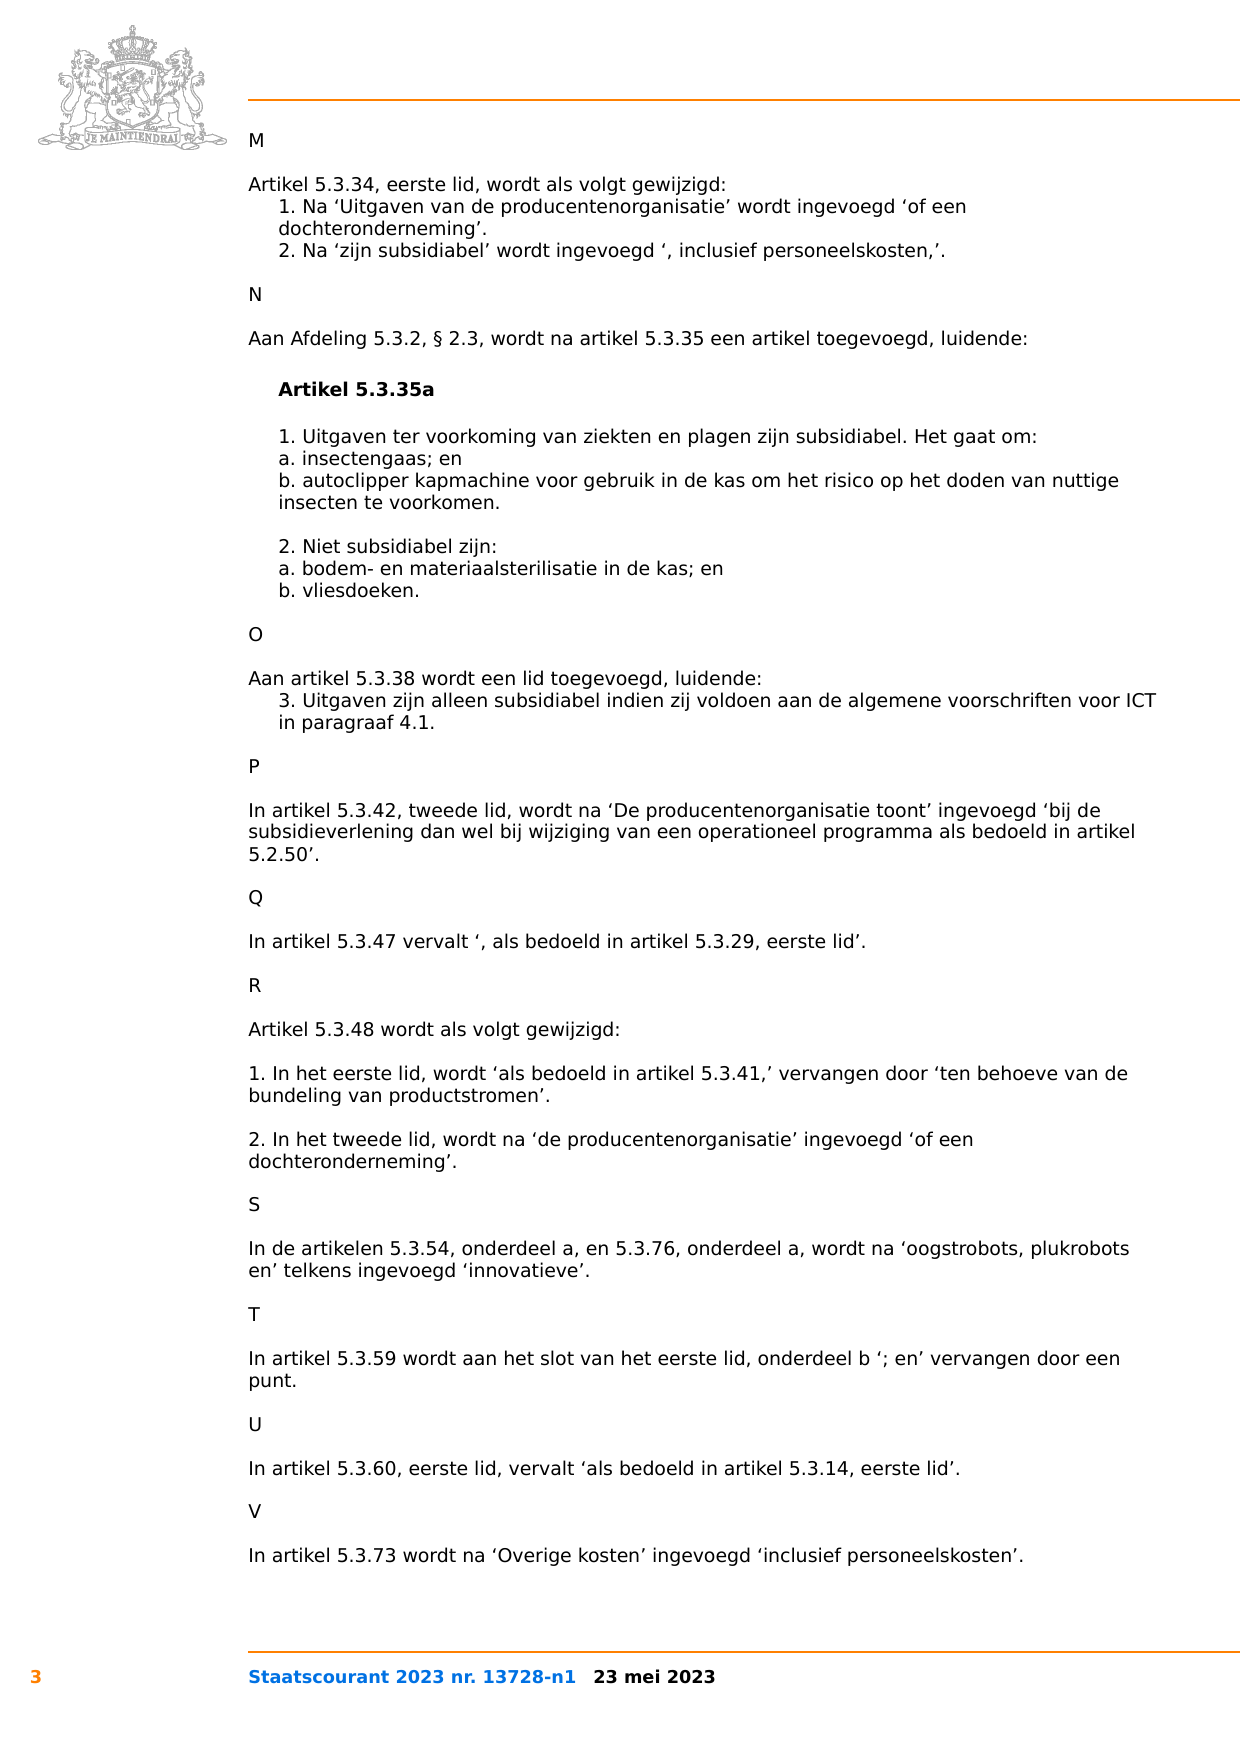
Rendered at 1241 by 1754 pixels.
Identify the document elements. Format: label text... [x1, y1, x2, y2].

text 1. Uitgaven ter voorkoming van ziekten en plagen zijn subsidiabel. Het gaat om: [278, 426, 1163, 448]
text R [248, 975, 1163, 997]
text 2. Niet subsidiabel zijn: [278, 536, 1163, 558]
text b. autoclipper kapmachine voor gebruik in de kas om het risico op het doden van nuttige insecten te voorkomen. [278, 470, 1163, 514]
text Aan Afdeling 5.3.2, § 2.3, wordt na artikel 5.3.35 een artikel toegevoegd, luidende: [248, 327, 1163, 349]
text In artikel 5.3.60, eerste lid, vervalt ‘als bedoeld in artikel 5.3.14, eerste lid’. [248, 1458, 1163, 1479]
text b. vliesdoeken. [278, 580, 1163, 602]
text O [248, 624, 1163, 646]
text Artikel 5.3.34, eerste lid, wordt als volgt gewijzigd: [248, 174, 1163, 196]
text In artikel 5.3.73 wordt na ‘Overige kosten’ ingevoegd ‘inclusief personeelskosten’. [248, 1545, 1163, 1567]
text a. bodem- en materiaalsterilisatie in de kas; en [278, 558, 1163, 580]
text 2. Na ‘zijn subsidiabel’ wordt ingevoegd ‘, inclusief personeelskosten,’. [278, 240, 1163, 262]
text M [248, 130, 1163, 152]
text Q [248, 887, 1163, 909]
text S [248, 1194, 1163, 1216]
text Artikel 5.3.48 wordt als volgt gewijzigd: [248, 1019, 1163, 1041]
text In artikel 5.3.42, tweede lid, wordt na ‘De producentenorganisatie toont’ ingevoegd ‘bij de subsidieverlening dan wel bij wijziging van een operationeel programma als bedoeld in artikel 5.2.50’. [248, 799, 1163, 865]
text Aan artikel 5.3.38 wordt een lid toegevoegd, luidende: [248, 668, 1163, 690]
text In artikel 5.3.59 wordt aan het slot van het eerste lid, onderdeel b ‘; en’ vervangen door een punt. [248, 1348, 1163, 1392]
text 1. In het eerste lid, wordt ‘als bedoeld in artikel 5.3.41,’ vervangen door ‘ten behoeve van de bundeling van productstromen’. [248, 1063, 1163, 1107]
text 1. Na ‘Uitgaven van de producentenorganisatie’ wordt ingevoegd ‘of een dochteronderneming’. [278, 196, 1163, 240]
text In de artikelen 5.3.54, onderdeel a, en 5.3.76, onderdeel a, wordt na ‘oogstrobots, plukrobots en’ telkens ingevoegd ‘innovatieve’. [248, 1238, 1163, 1282]
text a. insectengaas; en [278, 448, 1163, 470]
subtitle Artikel 5.3.35a [278, 379, 1163, 401]
text V [248, 1501, 1163, 1523]
text T [248, 1304, 1163, 1326]
picture [38, 25, 227, 150]
text In artikel 5.3.47 vervalt ‘, als bedoeld in artikel 5.3.29, eerste lid’. [248, 931, 1163, 953]
text N [248, 283, 1163, 306]
text 3. Uitgaven zijn alleen subsidiabel indien zij voldoen aan de algemene voorschriften voor ICT in paragraaf 4.1. [278, 690, 1163, 734]
text U [248, 1414, 1163, 1436]
text 2. In het tweede lid, wordt na ‘de producentenorganisatie’ ingevoegd ‘of een dochteronderneming’. [248, 1128, 1163, 1172]
text P [248, 756, 1163, 778]
